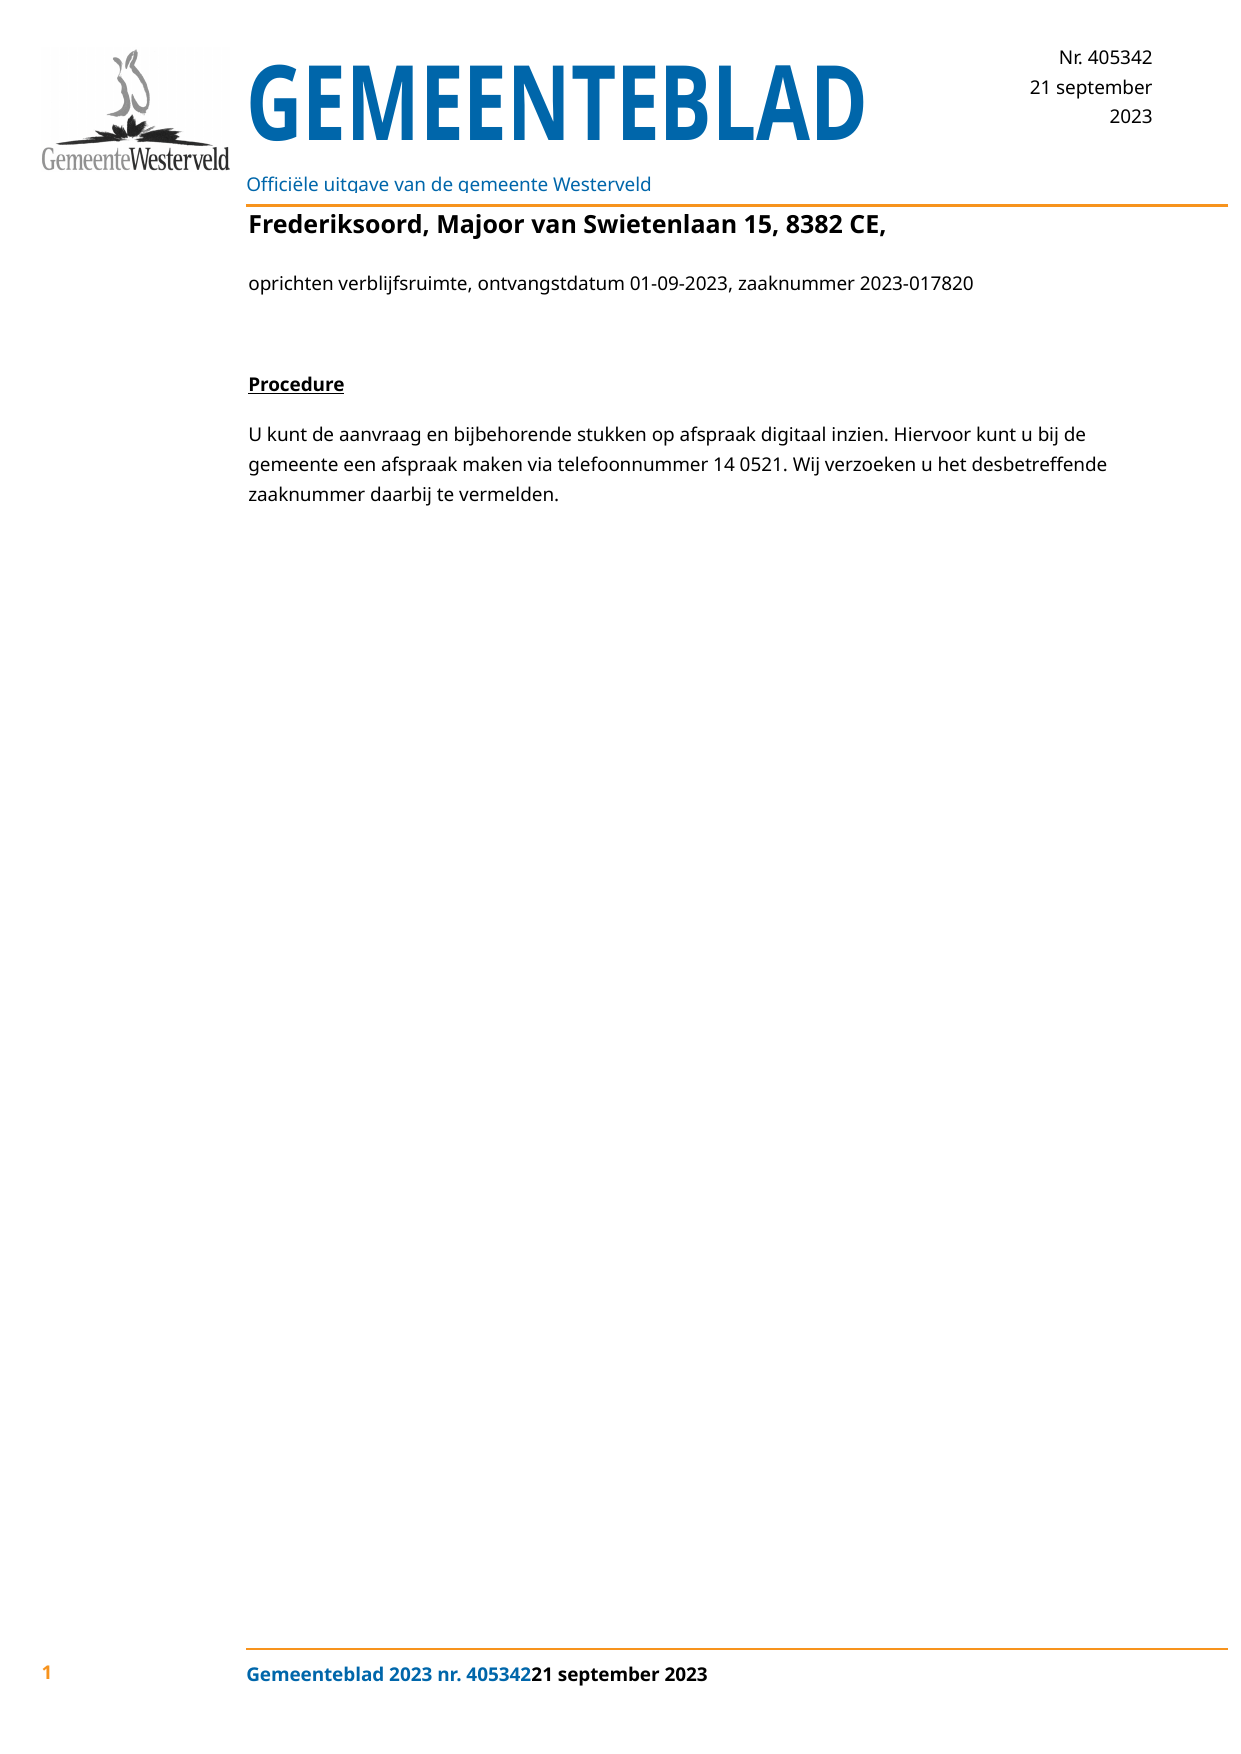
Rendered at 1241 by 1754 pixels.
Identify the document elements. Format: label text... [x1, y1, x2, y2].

text Procedure [248, 371, 1152, 397]
picture [41, 47, 231, 172]
text Frederiksoord, Majoor van Swietenlaan 15, 8382 CE, [248, 207, 1152, 241]
text oprichten verblijfsruimte, ontvangstdatum 01-09-2023, zaaknummer 2023-017820 [248, 270, 1152, 296]
text U kunt de aanvraag en bijbehorende stukken op afspraak digitaal inzien. Hiervoor kunt u bij de gemeente een afspraak maken via telefoonnummer 14 0521. Wij verzoeken u het desbetreffende zaaknummer daarbij te vermelden. [248, 422, 1152, 506]
